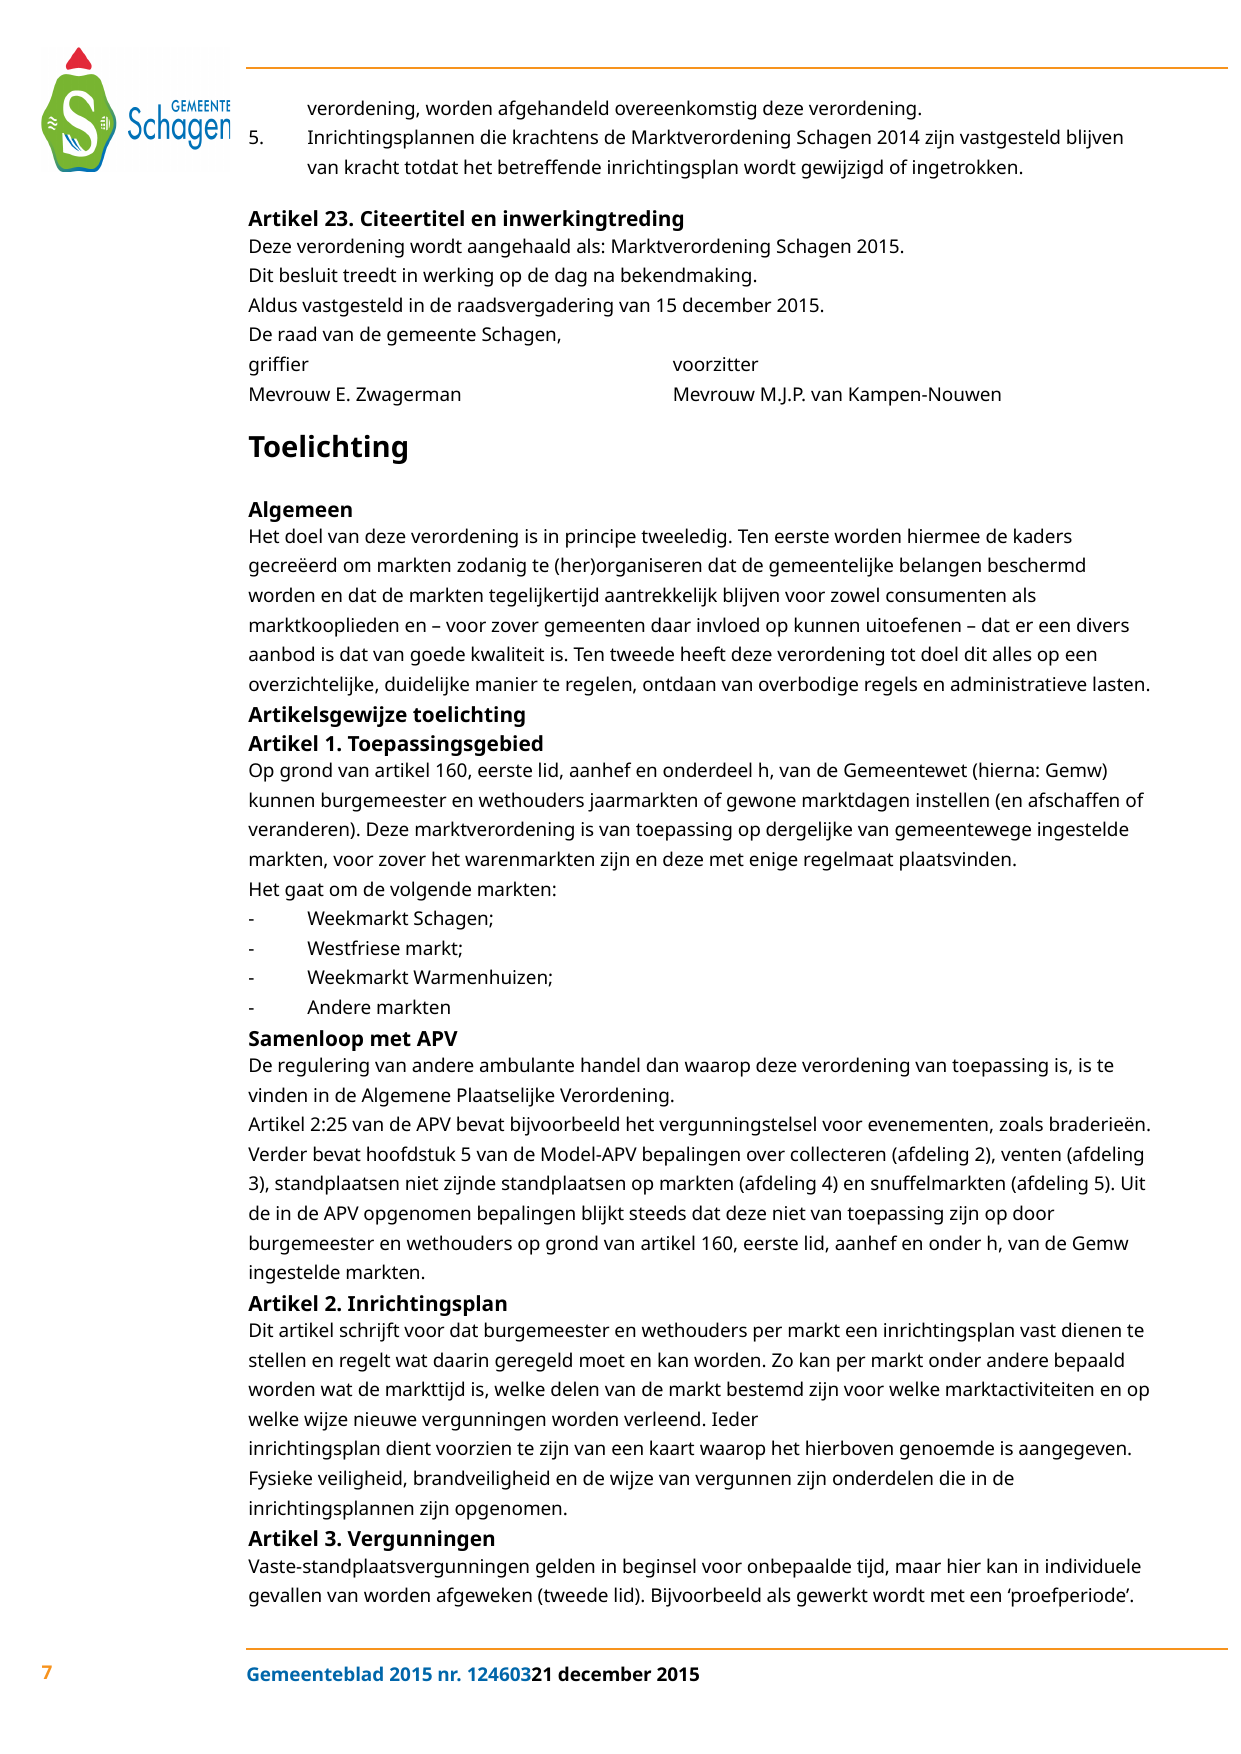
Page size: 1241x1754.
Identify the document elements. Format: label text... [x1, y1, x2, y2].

text Samenloop met APV [248, 1024, 1152, 1052]
list Weekmarkt Warmenhuizen; [248, 964, 1152, 990]
text Fysieke veiligheid, brandveiligheid en de wijze van vergunnen zijn onderdelen die in de inrichtingsplannen zijn opgenomen. [248, 1465, 1152, 1521]
text Het doel van deze verordening is in principe tweeledig. Ten eerste worden hiermee de kaders gecreëerd om markten zodanig te (her)organiseren dat de gemeentelijke belangen beschermd worden en dat de markten tegelijkertijd aantrekkelijk blijven voor zowel consumenten als marktkooplieden en – voor zover gemeenten daar invloed op kunnen uitoefenen – dat er een divers aanbod is dat van goede kwaliteit is. Ten tweede heeft deze verordening tot doel dit alles op een overzichtelijke, duidelijke manier te regelen, ontdaan van overbodige regels en administratieve lasten. [248, 523, 1152, 697]
text Toelichting [248, 426, 1152, 466]
text Algemeen [248, 495, 1152, 523]
table_header griffier Mevrouw E. Zwagerman [248, 351, 673, 407]
list verordening, worden afgehandeld overeenkomstig deze verordening. [248, 95, 1152, 121]
text Vaste-standplaatsvergunningen gelden in beginsel voor onbepaalde tijd, maar hier kan in individuele gevallen van worden afgeweken (tweede lid). Bijvoorbeeld als gewerkt wordt met een ‘proefperiode’. [248, 1553, 1152, 1608]
text Artikel 3. Vergunningen [248, 1524, 1152, 1553]
text Artikel 2. Inrichtingsplan [248, 1289, 1152, 1317]
list Westfriese markt; [248, 935, 1152, 961]
text inrichtingsplan dient voorzien te zijn van een kaart waarop het hierboven genoemde is aangegeven. [248, 1436, 1152, 1461]
text Het gaat om de volgende markten: [248, 876, 1152, 902]
text Artikel 2:25 van de APV bevat bijvoorbeeld het vergunningstelsel voor evenementen, zoals braderieën. Verder bevat hoofdstuk 5 van de Model-APV bepalingen over collecteren (afdeling 2), venten (afdeling 3), standplaatsen niet zijnde standplaatsen op markten (afdeling 4) en snuffelmarkten (afdeling 5). Uit de in de APV opgenomen bepalingen blijkt steeds dat deze niet van toepassing zijn op door burgemeester en wethouders op grond van artikel 160, eerste lid, aanhef en onder h, van de Gemw ingestelde markten. [248, 1111, 1152, 1285]
text Artikel 23. Citeertitel en inwerkingtreding [248, 204, 1152, 233]
text Aldus vastgesteld in de raadsvergadering van 15 december 2015. [248, 292, 1152, 318]
text Artikelsgewijze toelichting [248, 701, 1152, 729]
text Artikel 1. Toepassingsgebied [248, 729, 1152, 757]
list Weekmarkt Schagen; [248, 905, 1152, 931]
text De raad van de gemeente Schagen, [248, 322, 1152, 347]
list Inrichtingsplannen die krachtens de Marktverordening Schagen 2014 zijn vastgesteld blijven van kracht totdat het betreffende inrichtingsplan wordt gewijzigd of ingetrokken. [248, 124, 1152, 180]
picture [41, 47, 231, 172]
table_header voorzitter Mevrouw M.J.P. van Kampen-Nouwen [673, 351, 1152, 407]
text Deze verordening wordt aangehaald als: Marktverordening Schagen 2015. [248, 233, 1152, 258]
list Andere markten [248, 994, 1152, 1020]
text De regulering van andere ambulante handel dan waarop deze verordening van toepassing is, is te vinden in de Algemene Plaatselijke Verordening. [248, 1052, 1152, 1107]
text Dit besluit treedt in werking op de dag na bekendmaking. [248, 262, 1152, 288]
text Op grond van artikel 160, eerste lid, aanhef en onderdeel h, van de Gemeentewet (hierna: Gemw) kunnen burgemeester en wethouders jaarmarkten of gewone marktdagen instellen (en afschaffen of veranderen). Deze marktverordening is van toepassing op dergelijke van gemeentewege ingestelde markten, voor zover het warenmarkten zijn en deze met enige regelmaat plaatsvinden. [248, 757, 1152, 872]
text Dit artikel schrijft voor dat burgemeester en wethouders per markt een inrichtingsplan vast dienen te stellen en regelt wat daarin geregeld moet en kan worden. Zo kan per markt onder andere bepaald worden wat de markttijd is, welke delen van de markt bestemd zijn voor welke marktactiviteiten en op welke wijze nieuwe vergunningen worden verleend. Ieder [248, 1317, 1152, 1432]
